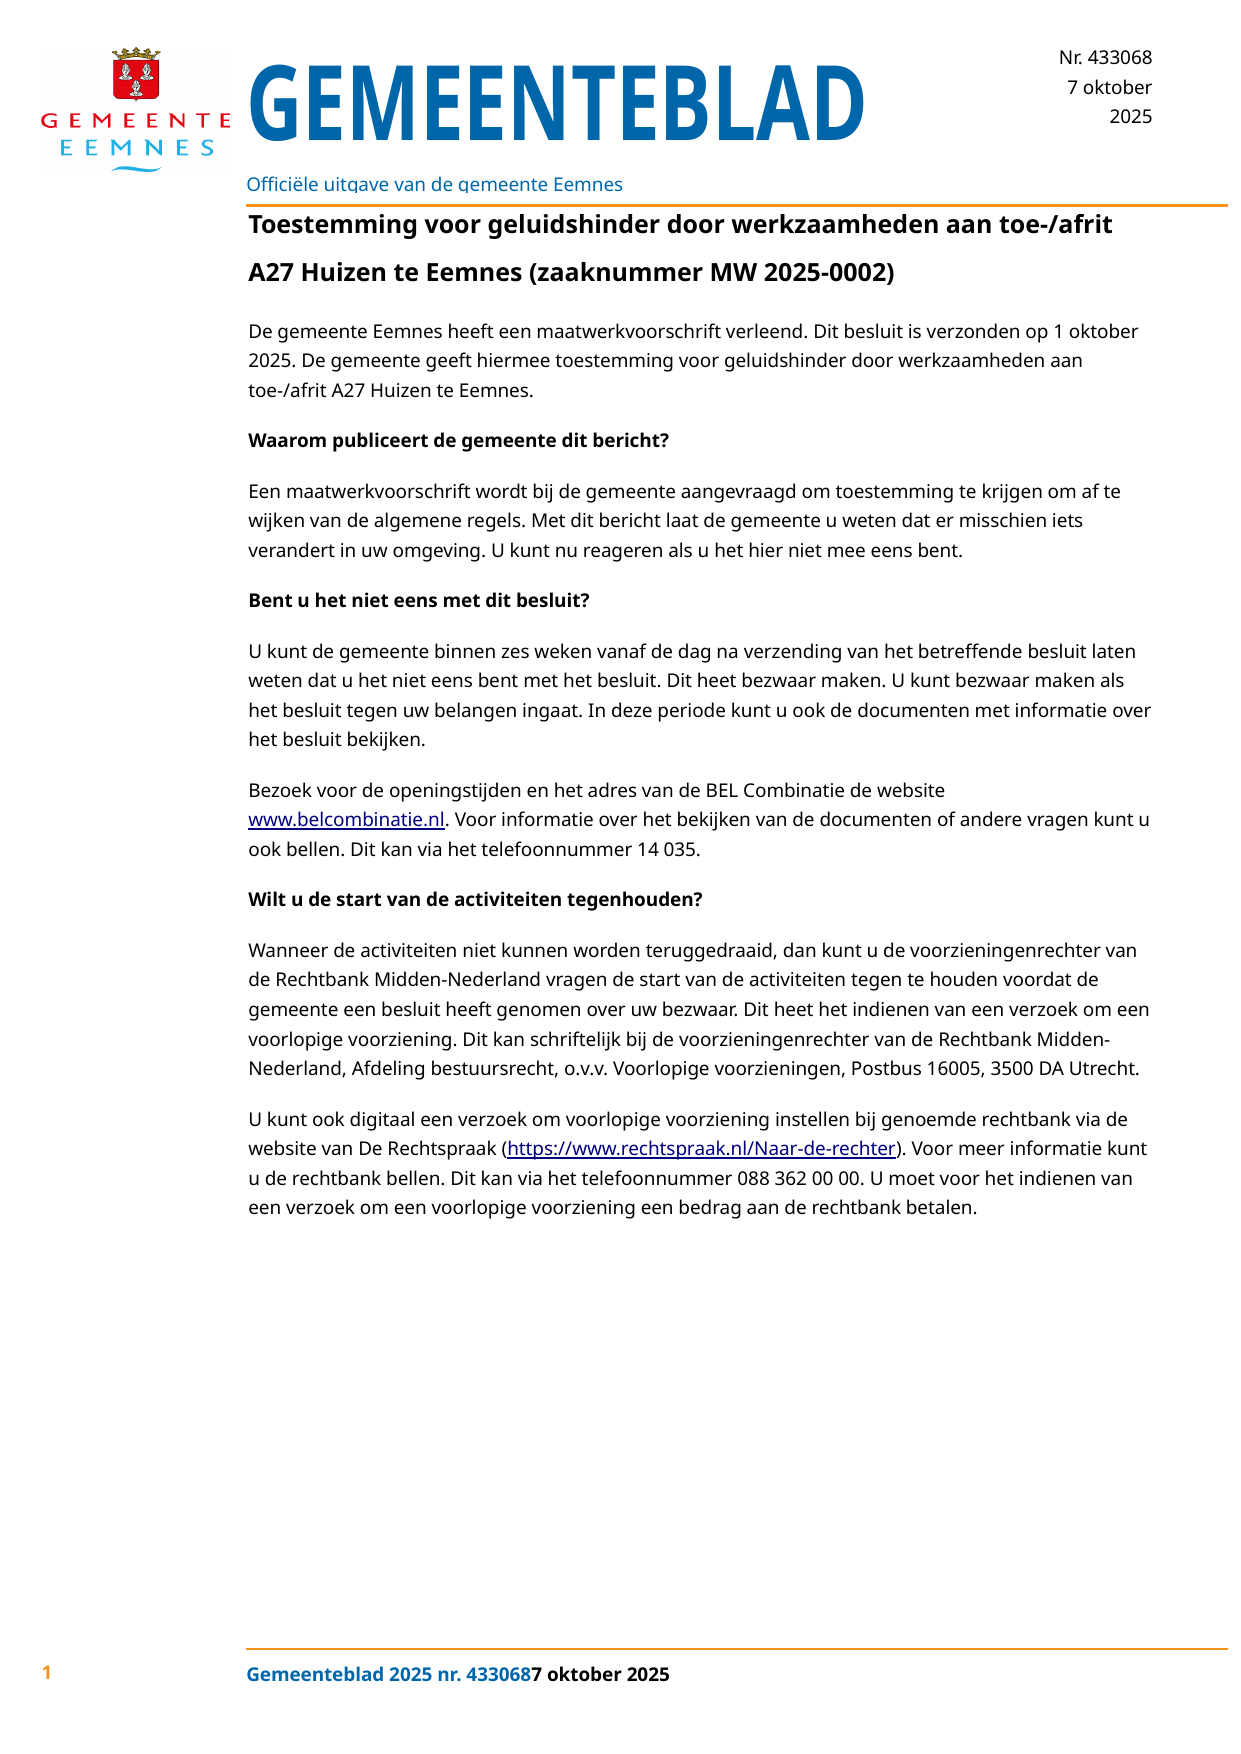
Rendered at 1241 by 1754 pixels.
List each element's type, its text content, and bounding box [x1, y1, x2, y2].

text Wilt u de start van de activiteiten tegenhouden? [248, 887, 1152, 912]
text Toestemming voor geluidshinder door werkzaamheden aan toe-/afrit A27 Huizen te Eemnes (zaaknummer MW 2025-0002) [248, 207, 1152, 288]
picture [41, 47, 231, 172]
text Bent u het niet eens met dit besluit? [248, 587, 1152, 613]
text Een maatwerkvoorschrift wordt bij de gemeente aangevraagd om toestemming te krijgen om af te wijken van de algemene regels. Met dit bericht laat de gemeente u weten dat er misschien iets verandert in uw omgeving. U kunt nu reageren als u het hier niet mee eens bent. [248, 478, 1152, 563]
text U kunt ook digitaal een verzoek om voorlopige voorziening instellen bij genoemde rechtbank via de website van De Rechtspraak (https://www.rechtspraak.nl/Naar-de-rechter). Voor meer informatie kunt u de rechtbank bellen. Dit kan via het telefoonnummer 088 362 00 00. U moet voor het indienen van een verzoek om een voorlopige voorziening een bedrag aan de rechtbank betalen. [248, 1106, 1152, 1220]
text Wanneer de activiteiten niet kunnen worden teruggedraaid, dan kunt u de voorzieningenrechter van de Rechtbank Midden-Nederland vragen de start van de activiteiten tegen te houden voordat de gemeente een besluit heeft genomen over uw bezwaar. Dit heet het indienen van een verzoek om een voorlopige voorziening. Dit kan schriftelijk bij de voorzieningenrechter van de Rechtbank Midden-Nederland, Afdeling bestuursrecht, o.v.v. Voorlopige voorzieningen, Postbus 16005, 3500 DA Utrecht. [248, 937, 1152, 1081]
text De gemeente Eemnes heeft een maatwerkvoorschrift verleend. Dit besluit is verzonden op 1 oktober 2025. De gemeente geeft hiermee toestemming voor geluidshinder door werkzaamheden aan toe-/afrit A27 Huizen te Eemnes. [248, 318, 1152, 403]
text Bezoek voor de openingstijden en het adres van de BEL Combinatie de website www.belcombinatie.nl. Voor informatie over het bekijken van de documenten of andere vragen kunt u ook bellen. Dit kan via het telefoonnummer 14 035. [248, 777, 1152, 862]
text Waarom publiceert de gemeente dit bericht? [248, 427, 1152, 453]
text U kunt de gemeente binnen zes weken vanaf de dag na verzending van het betreffende besluit laten weten dat u het niet eens bent met het besluit. Dit heet bezwaar maken. U kunt bezwaar maken als het besluit tegen uw belangen ingaat. In deze periode kunt u ook de documenten met informatie over het besluit bekijken. [248, 638, 1152, 752]
